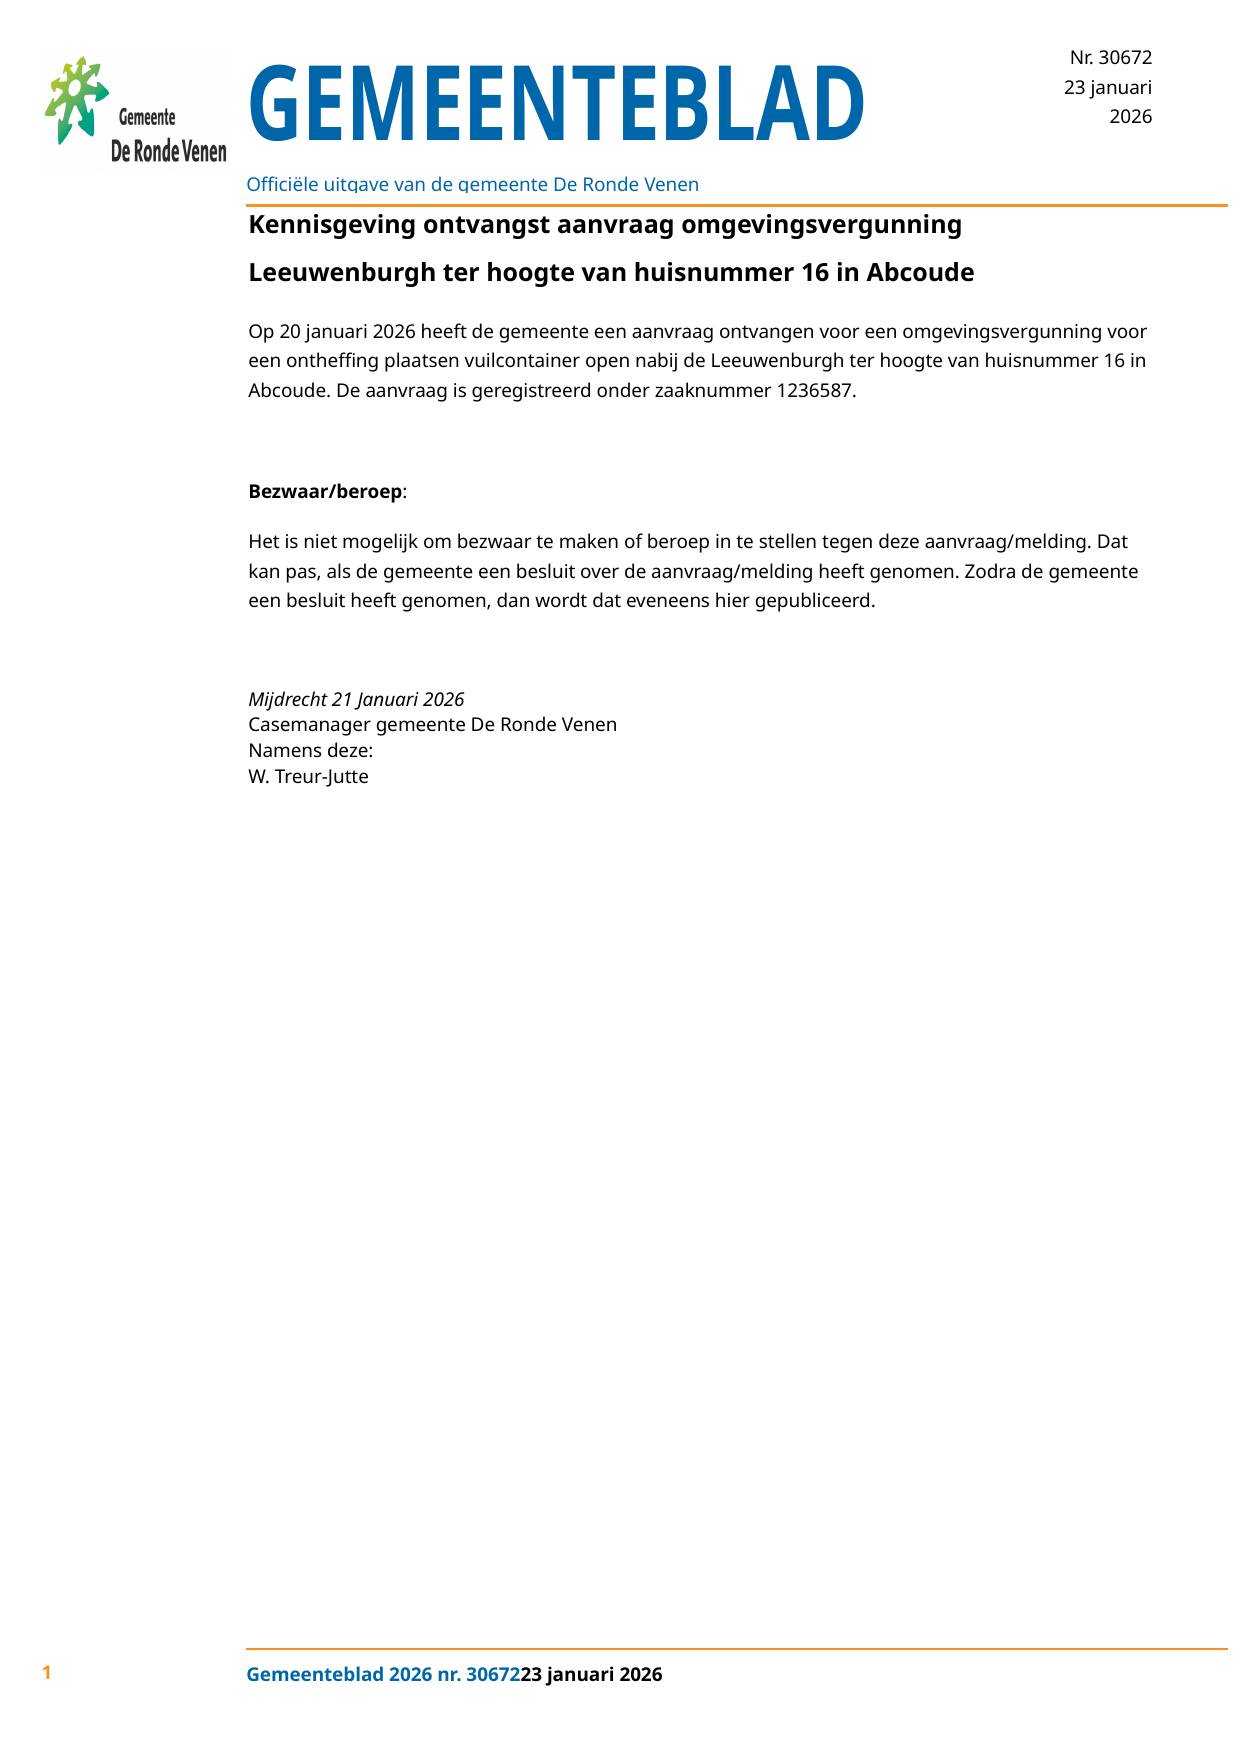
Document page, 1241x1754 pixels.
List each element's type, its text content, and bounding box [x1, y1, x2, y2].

text Casemanager gemeente De Ronde Venen [248, 711, 1152, 737]
text Namens deze: [248, 737, 1152, 763]
text Bezwaar/beroep: [248, 478, 1152, 504]
text Kennisgeving ontvangst aanvraag omgevingsvergunning Leeuwenburgh ter hoogte van huisnummer 16 in Abcoude [248, 207, 1152, 288]
text Op 20 januari 2026 heeft de gemeente een aanvraag ontvangen voor een omgevingsvergunning voor een ontheffing plaatsen vuilcontainer open nabij de Leeuwenburgh ter hoogte van huisnummer 16 in Abcoude. De aanvraag is geregistreerd onder zaaknummer 1236587. [248, 318, 1152, 403]
text Mijdrecht 21 Januari 2026 [248, 686, 1152, 711]
text W. Treur-Jutte [248, 763, 1152, 789]
picture [41, 47, 231, 172]
text Het is niet mogelijk om bezwaar te maken of beroep in te stellen tegen deze aanvraag/melding. Dat kan pas, als de gemeente een besluit over de aanvraag/melding heeft genomen. Zodra de gemeente een besluit heeft genomen, dan wordt dat eveneens hier gepubliceerd. [248, 528, 1152, 613]
